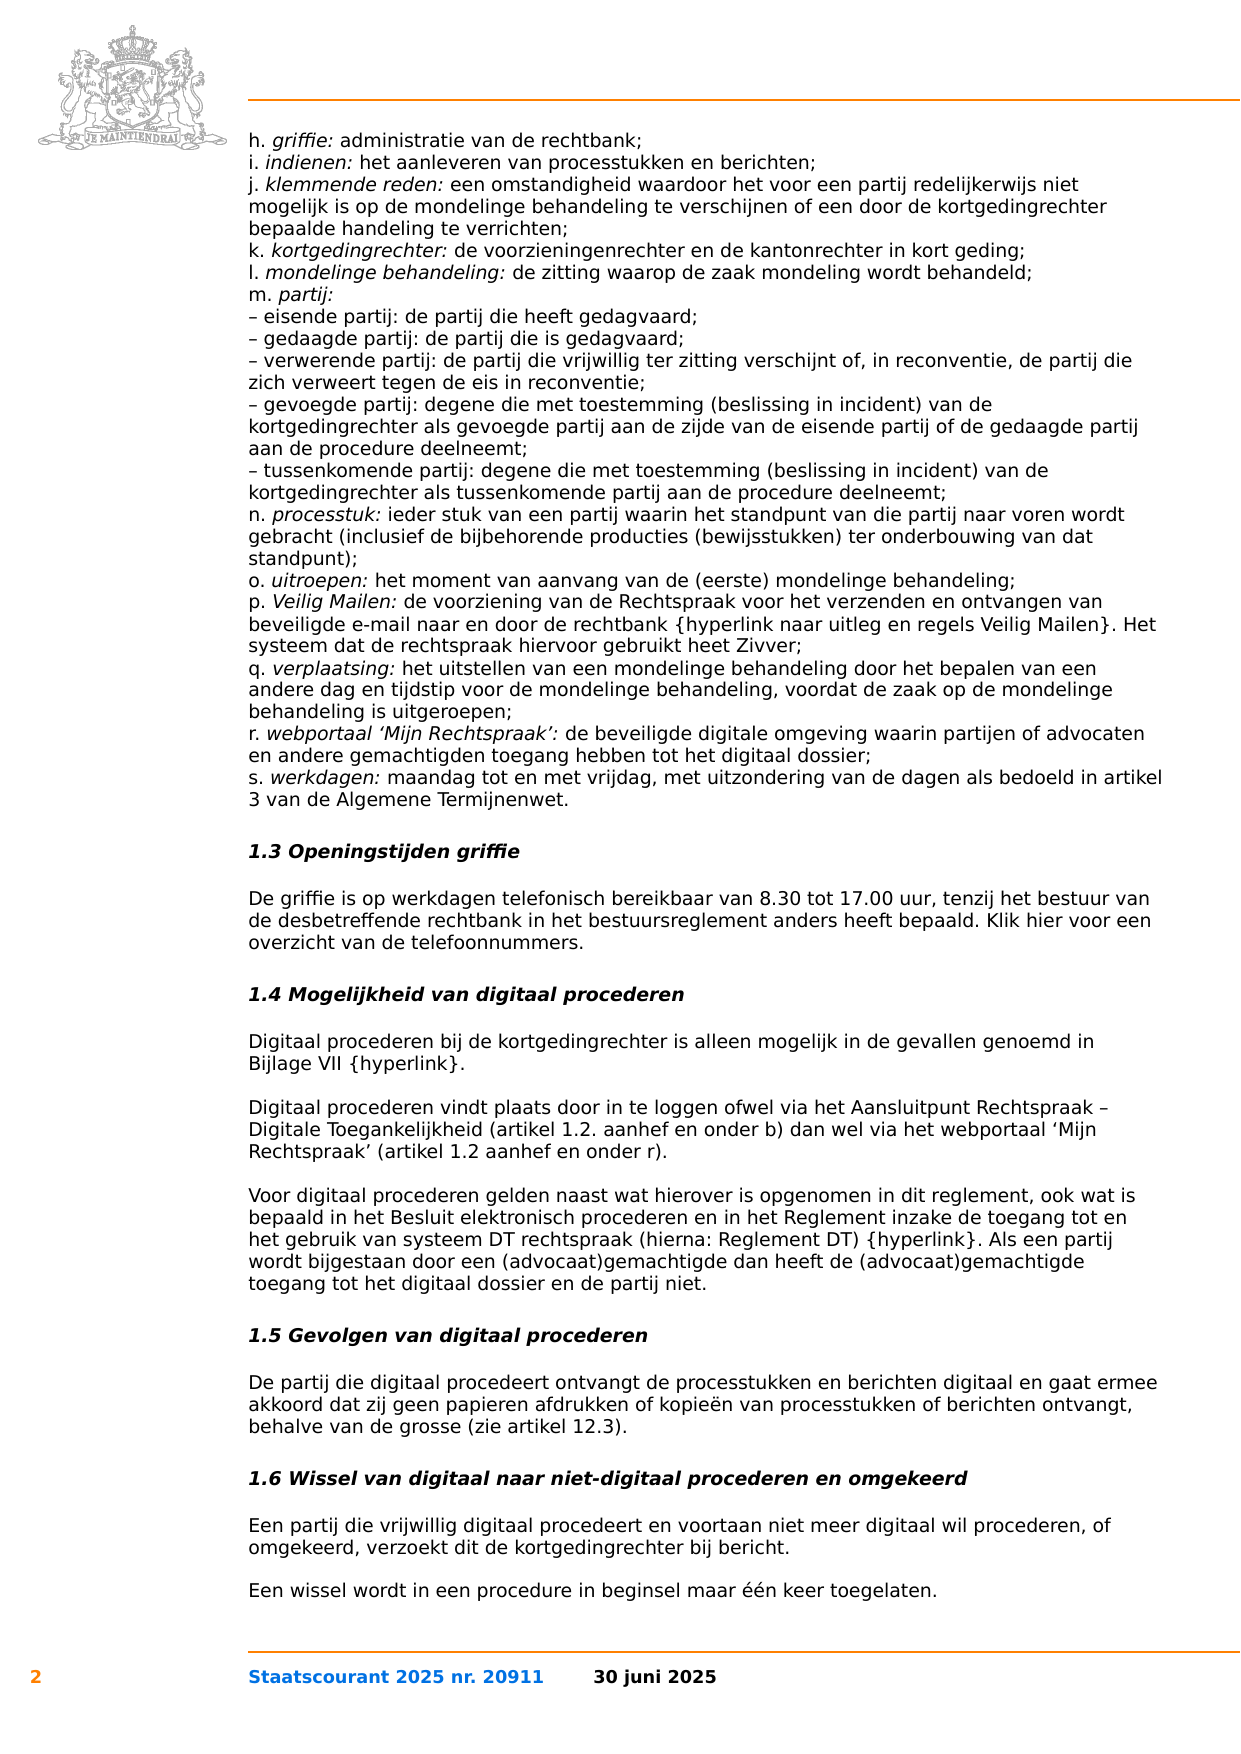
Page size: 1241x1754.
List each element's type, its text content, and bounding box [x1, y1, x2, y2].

text De griffie is op werkdagen telefonisch bereikbaar van 8.30 tot 17.00 uur, tenzij het bestuur van de desbetreffende rechtbank in het bestuursreglement anders heeft bepaald. Klik hier voor een overzicht van de telefoonnummers. [248, 888, 1163, 954]
text De partij die digitaal procedeert ontvangt de processtukken en berichten digitaal en gaat ermee akkoord dat zij geen papieren afdrukken of kopieën van processtukken of berichten ontvangt, behalve van de grosse (zie artikel 12.3). [248, 1372, 1163, 1438]
subtitle 1.4 Mogelijkheid van digitaal procederen [248, 984, 1163, 1006]
text – gevoegde partij: degene die met toestemming (beslissing in incident) van de kortgedingrechter als gevoegde partij aan de zijde van de eisende partij of de gedaagde partij aan de procedure deelneemt; [248, 394, 1163, 459]
subtitle 1.6 Wissel van digitaal naar niet-digitaal procederen en omgekeerd [248, 1468, 1163, 1489]
text Digitaal procederen vindt plaats door in te loggen ofwel via het Aansluitpunt Rechtspraak – Digitale Toegankelijkheid (artikel 1.2. aanhef en onder b) dan wel via het webportaal ‘Mijn Rechtspraak’ (artikel 1.2 aanhef en onder r). [248, 1097, 1163, 1163]
subtitle 1.5 Gevolgen van digitaal procederen [248, 1325, 1163, 1347]
text r. webportaal ‘Mijn Rechtspraak’: de beveiligde digitale omgeving waarin partijen of advocaten en andere gemachtigden toegang hebben tot het digitaal dossier; [248, 723, 1163, 767]
text l. mondelinge behandeling: de zitting waarop de zaak mondeling wordt behandeld; [248, 262, 1163, 284]
text – verwerende partij: de partij die vrijwillig ter zitting verschijnt of, in reconventie, de partij die zich verweert tegen de eis in reconventie; [248, 350, 1163, 394]
text Een wissel wordt in een procedure in beginsel maar één keer toegelaten. [248, 1580, 1163, 1602]
text Digitaal procederen bij de kortgedingrechter is alleen mogelijk in de gevallen genoemd in Bijlage VII {hyperlink}. [248, 1031, 1163, 1075]
text i. indienen: het aanleveren van processtukken en berichten; [248, 152, 1163, 174]
text – eisende partij: de partij die heeft gedagvaard; [248, 306, 1163, 328]
text o. uitroepen: het moment van aanvang van de (eerste) mondelinge behandeling; [248, 569, 1163, 591]
text q. verplaatsing: het uitstellen van een mondelinge behandeling door het bepalen van een andere dag en tijdstip voor de mondelinge behandeling, voordat de zaak op de mondelinge behandeling is uitgeroepen; [248, 657, 1163, 723]
text h. griffie: administratie van de rechtbank; [248, 130, 1163, 152]
text Een partij die vrijwillig digitaal procedeert en voortaan niet meer digitaal wil procederen, of omgekeerd, verzoekt dit de kortgedingrechter bij bericht. [248, 1514, 1163, 1558]
text k. kortgedingrechter: de voorzieningenrechter en de kantonrechter in kort geding; [248, 240, 1163, 262]
text Voor digitaal procederen gelden naast wat hierover is opgenomen in dit reglement, ook wat is bepaald in het Besluit elektronisch procederen en in het Reglement inzake de toegang tot en het gebruik van systeem DT rechtspraak (hierna: Reglement DT) {hyperlink}. Als een partij wordt bijgestaan door een (advocaat)gemachtigde dan heeft de (advocaat)gemachtigde toegang tot het digitaal dossier en de partij niet. [248, 1185, 1163, 1295]
text n. processtuk: ieder stuk van een partij waarin het standpunt van die partij naar voren wordt gebracht (inclusief de bijbehorende producties (bewijsstukken) ter onderbouwing van dat standpunt); [248, 503, 1163, 569]
text m. partij: [248, 284, 1163, 306]
text p. Veilig Mailen: de voorziening van de Rechtspraak voor het verzenden en ontvangen van beveiligde e-mail naar en door de rechtbank {hyperlink naar uitleg en regels Veilig Mailen}. Het systeem dat de rechtspraak hiervoor gebruikt heet Zivver; [248, 591, 1163, 657]
text – tussenkomende partij: degene die met toestemming (beslissing in incident) van de kortgedingrechter als tussenkomende partij aan de procedure deelneemt; [248, 459, 1163, 503]
text – gedaagde partij: de partij die is gedagvaard; [248, 328, 1163, 350]
subtitle 1.3 Openingstijden griffie [248, 841, 1163, 863]
picture [38, 25, 227, 150]
text s. werkdagen: maandag tot en met vrijdag, met uitzondering van de dagen als bedoeld in artikel 3 van de Algemene Termijnenwet. [248, 767, 1163, 811]
text j. klemmende reden: een omstandigheid waardoor het voor een partij redelijkerwijs niet mogelijk is op de mondelinge behandeling te verschijnen of een door de kortgedingrechter bepaalde handeling te verrichten; [248, 174, 1163, 240]
